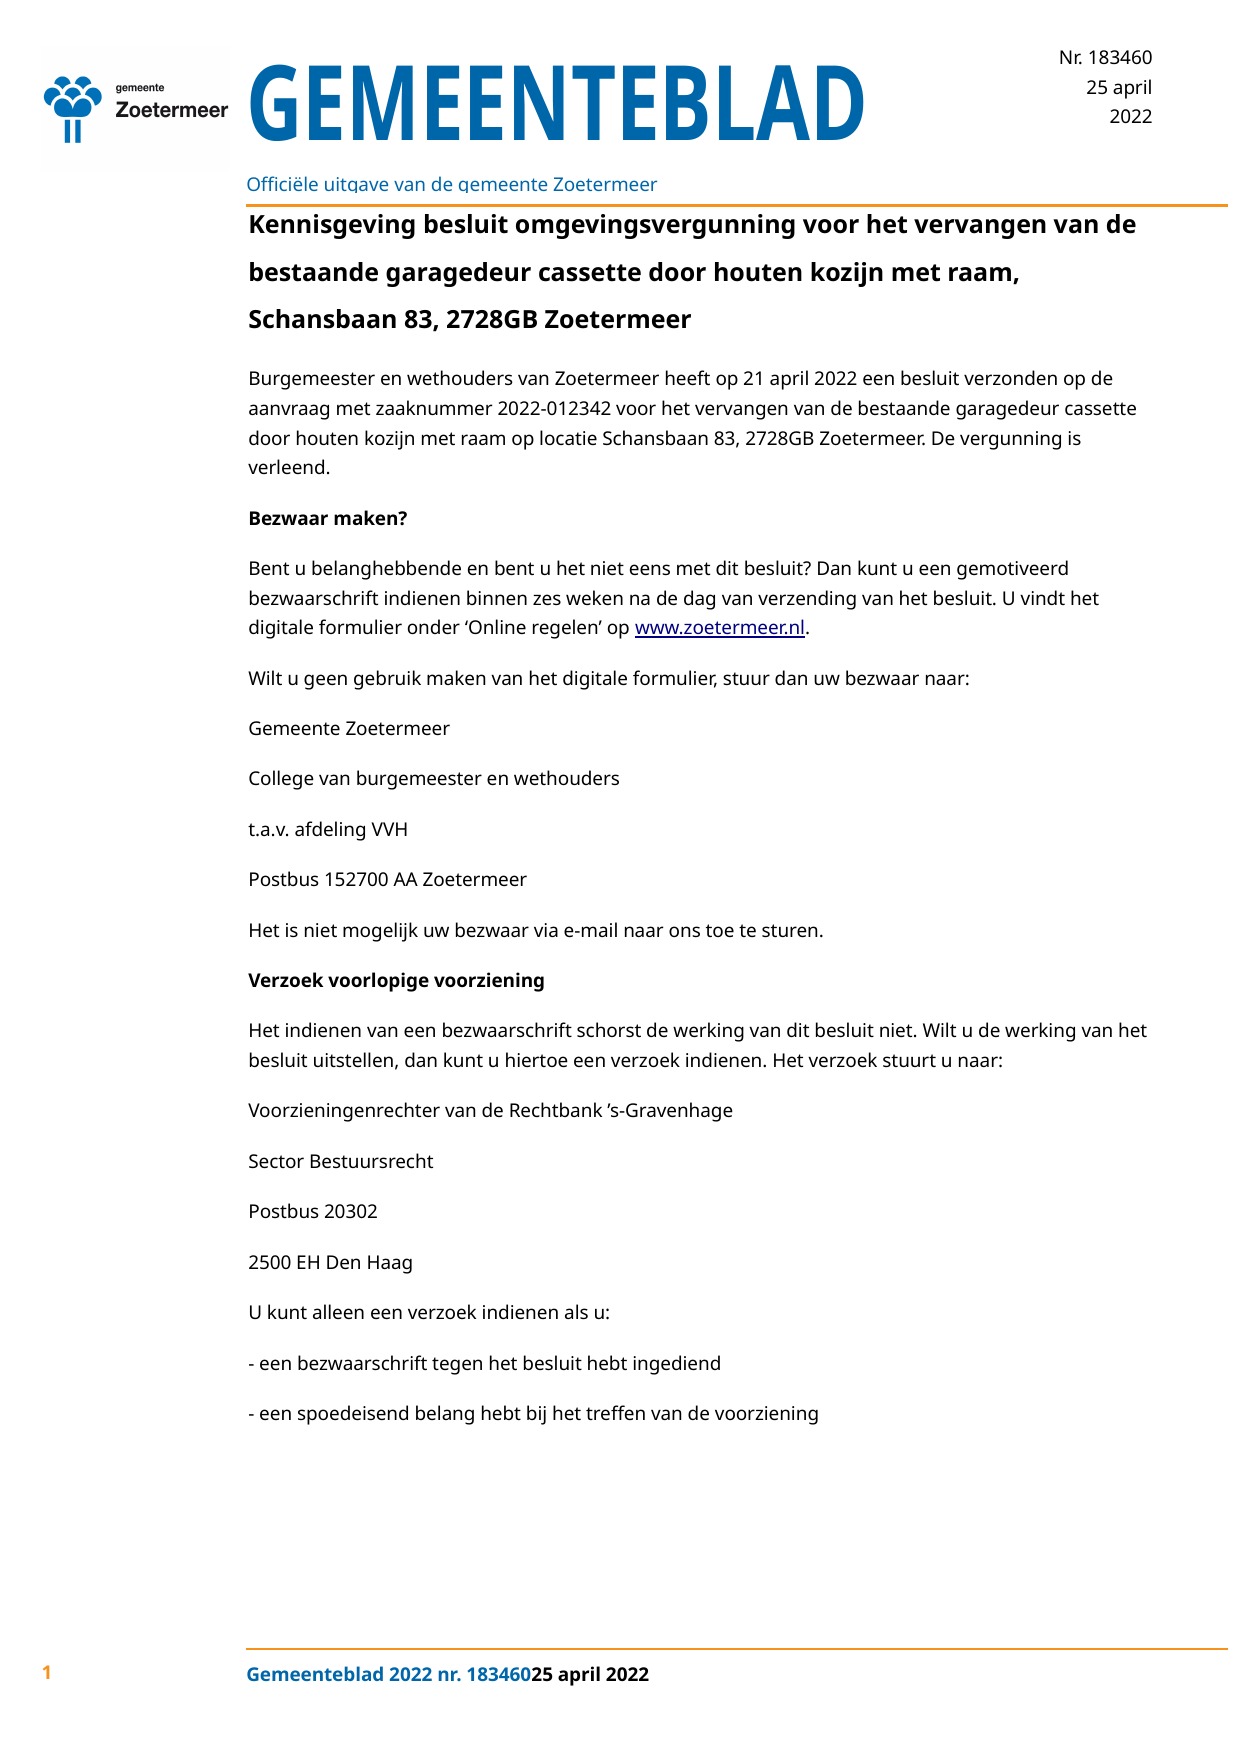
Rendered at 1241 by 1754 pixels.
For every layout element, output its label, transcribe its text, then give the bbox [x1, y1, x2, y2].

text Kennisgeving besluit omgevingsvergunning voor het vervangen van de bestaande garagedeur cassette door houten kozijn met raam, Schansbaan 83, 2728GB Zoetermeer [248, 207, 1152, 336]
text Burgemeester en wethouders van Zoetermeer heeft op 21 april 2022 een besluit verzonden op de aanvraag met zaaknummer 2022-012342 voor het vervangen van de bestaande garagedeur cassette door houten kozijn met raam op locatie Schansbaan 83, 2728GB Zoetermeer. De vergunning is verleend. [248, 366, 1152, 480]
text 2500 EH Den Haag [248, 1249, 1152, 1274]
text Wilt u geen gebruik maken van het digitale formulier, stuur dan uw bezwaar naar: [248, 665, 1152, 690]
text Bezwaar maken? [248, 505, 1152, 530]
text - een spoedeisend belang hebt bij het treffen van de voorziening [248, 1400, 1152, 1426]
text U kunt alleen een verzoek indienen als u: [248, 1299, 1152, 1325]
text Het is niet mogelijk uw bezwaar via e-mail naar ons toe te sturen. [248, 917, 1152, 942]
text Postbus 20302 [248, 1198, 1152, 1224]
text Voorzieningenrechter van de Rechtbank ’s-Gravenhage [248, 1098, 1152, 1123]
text Sector Bestuursrecht [248, 1148, 1152, 1174]
picture [41, 47, 231, 172]
text Postbus 152700 AA Zoetermeer [248, 866, 1152, 892]
text College van burgemeester en wethouders [248, 766, 1152, 791]
text Bent u belanghebbende en bent u het niet eens met dit besluit? Dan kunt u een gemotiveerd bezwaarschrift indienen binnen zes weken na de dag van verzending van het besluit. U vindt het digitale formulier onder ‘Online regelen’ op www.zoetermeer.nl. [248, 555, 1152, 640]
text Het indienen van een bezwaarschrift schorst de werking van dit besluit niet. Wilt u de werking van het besluit uitstellen, dan kunt u hiertoe een verzoek indienen. Het verzoek stuurt u naar: [248, 1018, 1152, 1073]
text - een bezwaarschrift tegen het besluit hebt ingediend [248, 1350, 1152, 1375]
text t.a.v. afdeling VVH [248, 816, 1152, 842]
text Gemeente Zoetermeer [248, 715, 1152, 741]
text Verzoek voorlopige voorziening [248, 967, 1152, 993]
